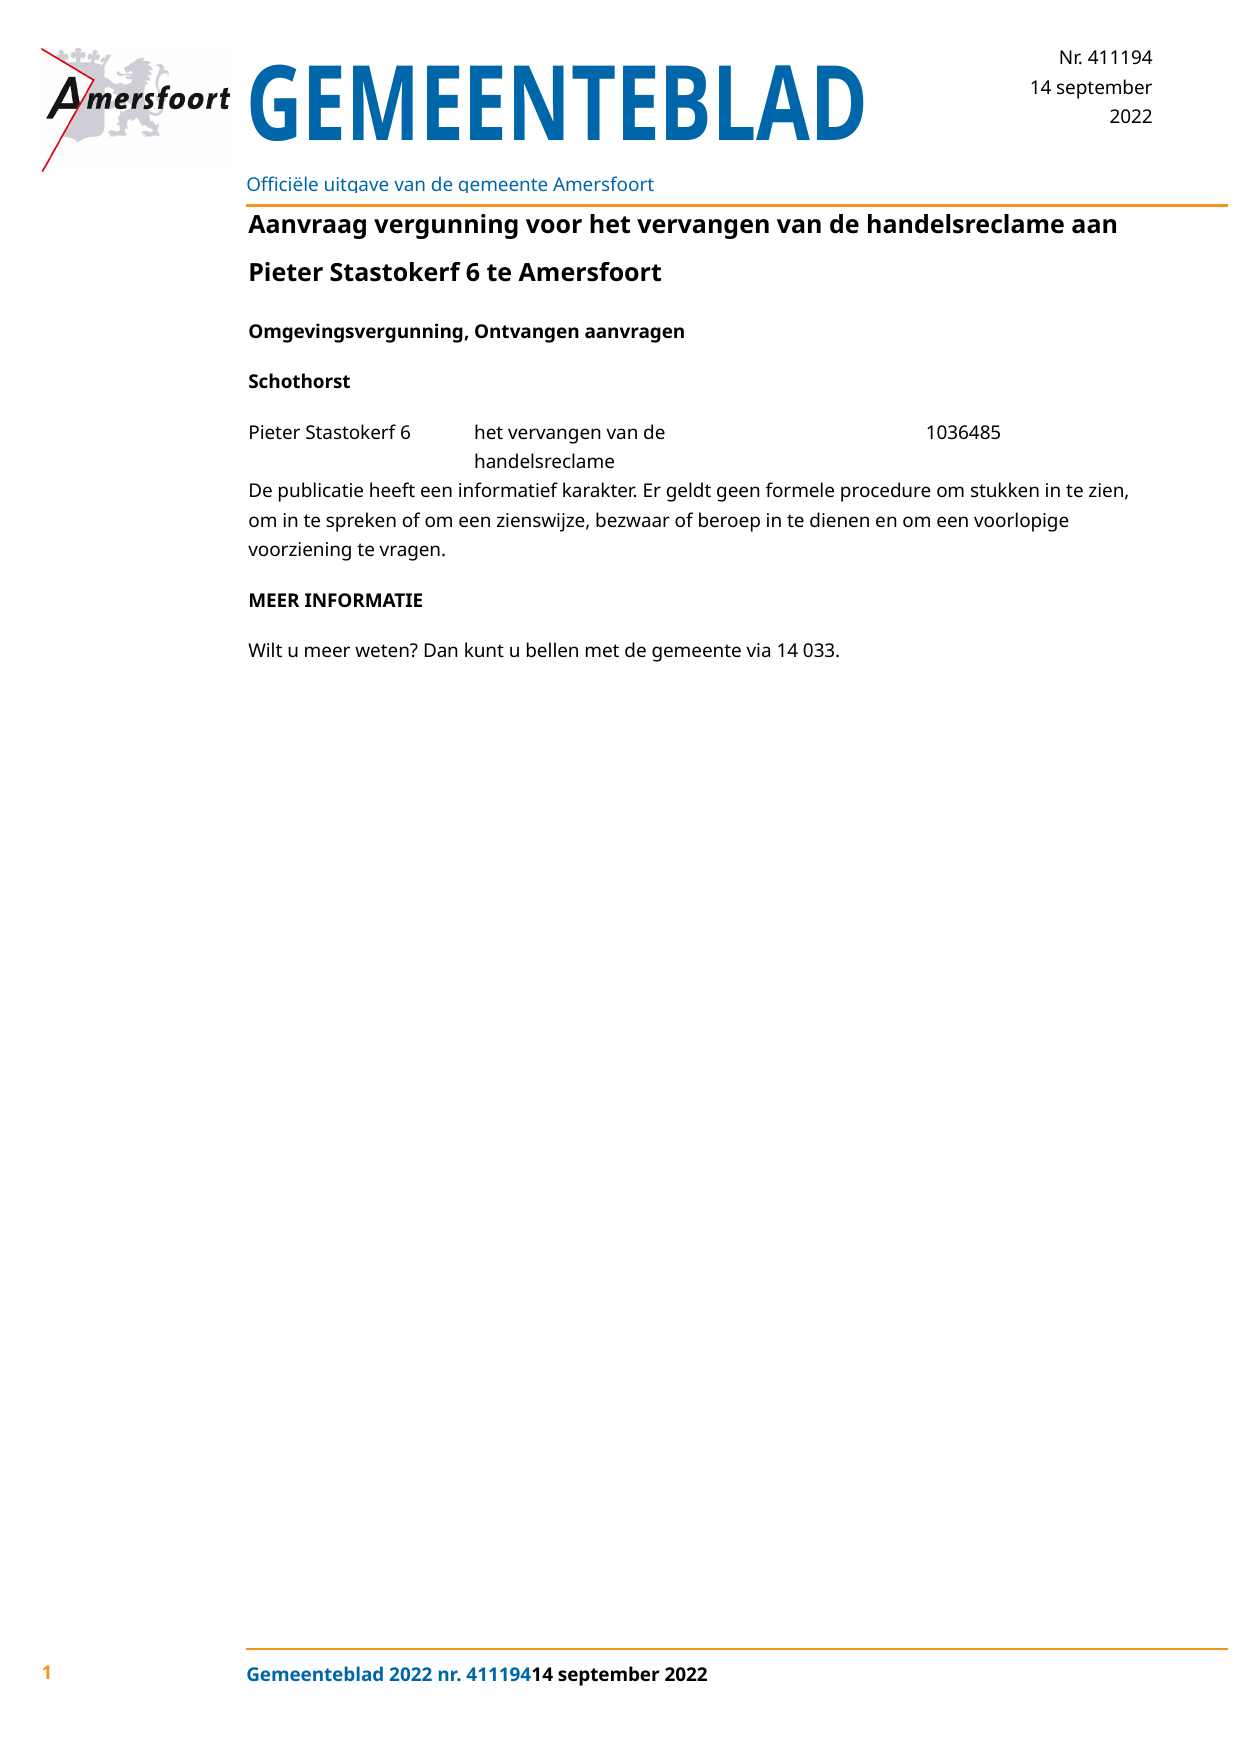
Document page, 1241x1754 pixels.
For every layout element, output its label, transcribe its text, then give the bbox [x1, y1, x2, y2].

text Omgevingsvergunning, Ontvangen aanvragen [248, 318, 1152, 344]
picture [41, 47, 231, 172]
table_header Pieter Stastokerf 6 [248, 419, 474, 474]
text Schothorst [248, 368, 1152, 394]
table_header [700, 419, 926, 474]
table_header 1036485 [926, 419, 1152, 474]
text De publicatie heeft een informatief karakter. Er geldt geen formele procedure om stukken in te zien, om in te spreken of om een zienswijze, bezwaar of beroep in te dienen en om een voorlopige voorziening te vragen. [248, 477, 1152, 562]
text Wilt u meer weten? Dan kunt u bellen met de gemeente via 14 033. [248, 637, 1152, 663]
text MEER INFORMATIE [248, 587, 1152, 613]
table_header het vervangen van de handelsreclame [474, 419, 700, 474]
text Aanvraag vergunning voor het vervangen van de handelsreclame aan Pieter Stastokerf 6 te Amersfoort [248, 207, 1152, 288]
